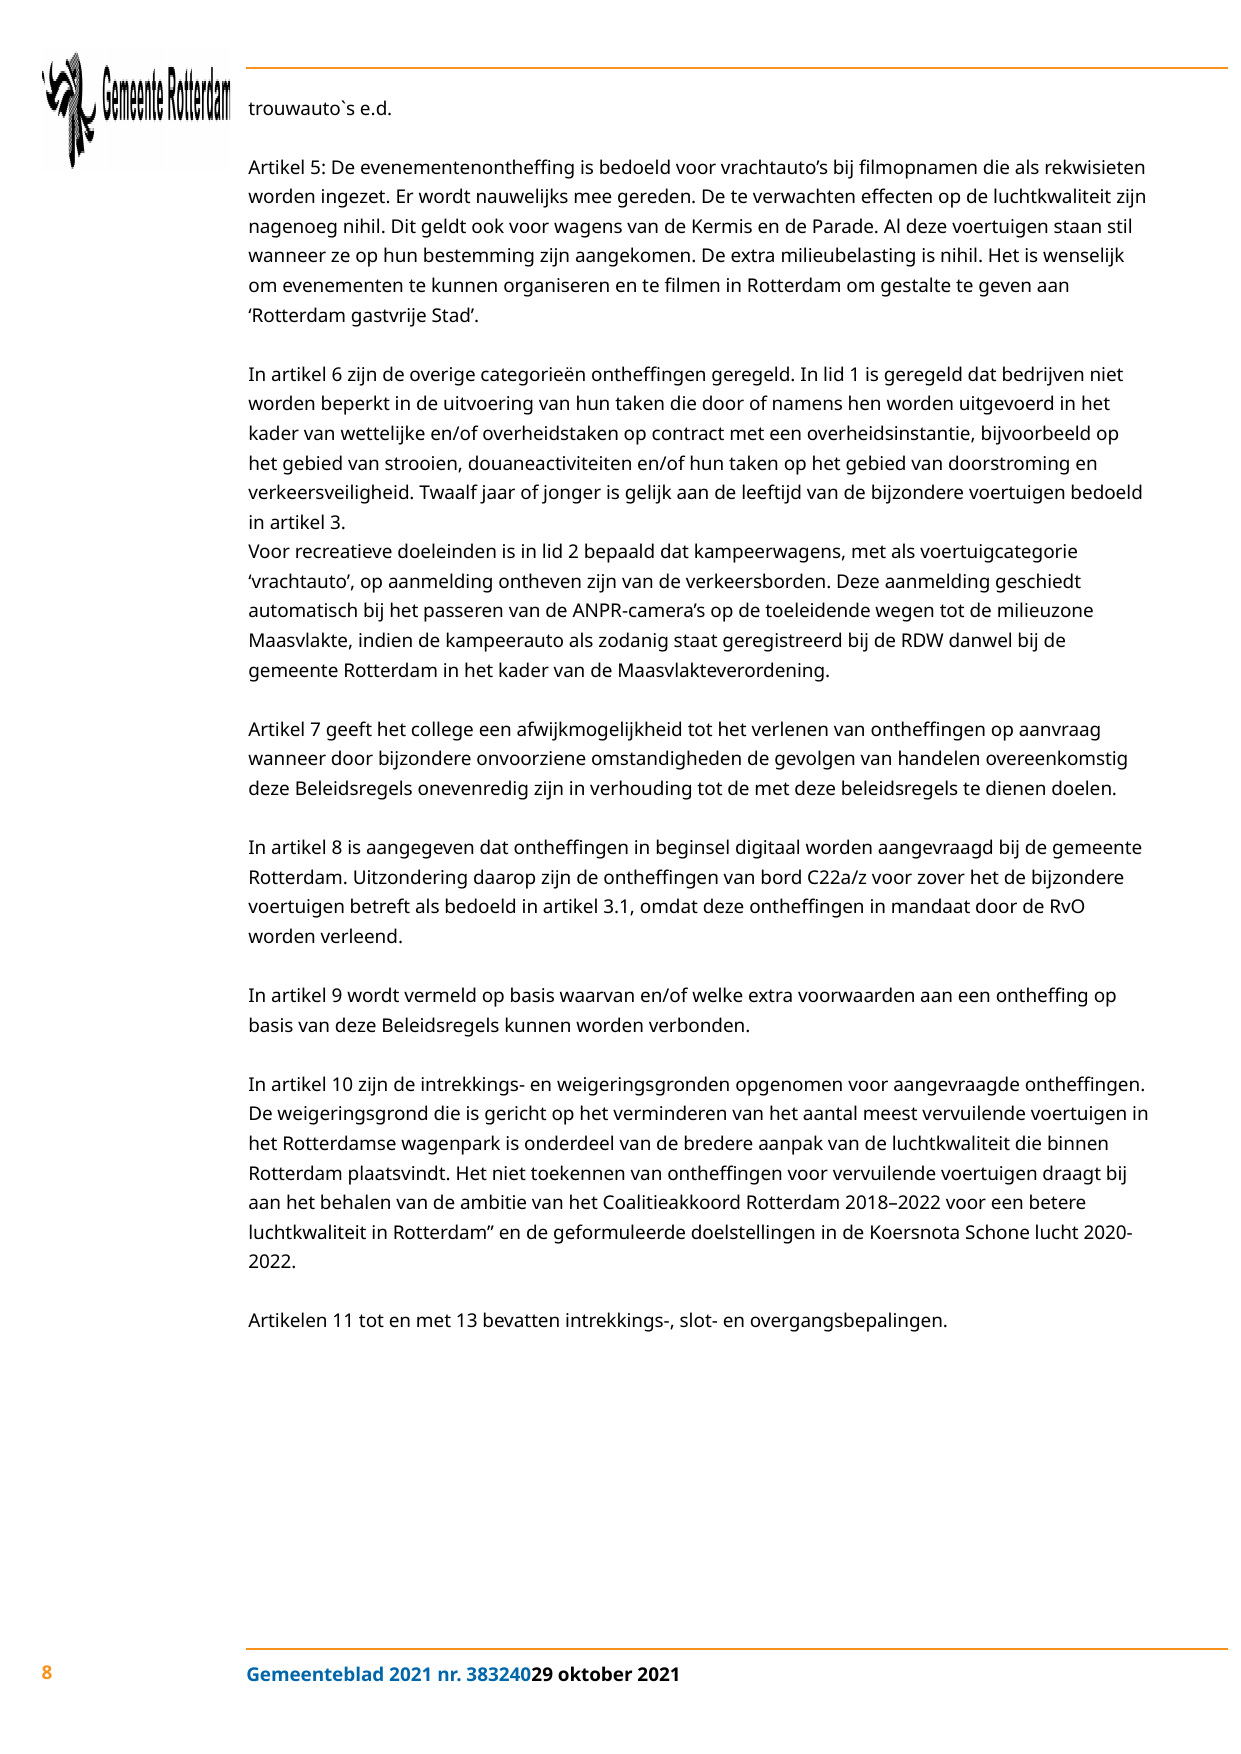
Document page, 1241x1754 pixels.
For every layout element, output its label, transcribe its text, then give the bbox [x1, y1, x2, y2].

text Artikel 5: De evenementenontheffing is bedoeld voor vrachtauto’s bij filmopnamen die als rekwisieten worden ingezet. Er wordt nauwelijks mee gereden. De te verwachten effecten op de luchtkwaliteit zijn nagenoeg nihil. Dit geldt ook voor wagens van de Kermis en de Parade. Al deze voertuigen staan stil wanneer ze op hun bestemming zijn aangekomen. De extra milieubelasting is nihil. Het is wenselijk om evenementen te kunnen organiseren en te filmen in Rotterdam om gestalte te geven aan ‘Rotterdam gastvrije Stad’. [248, 154, 1152, 328]
text Artikel 7 geeft het college een afwijkmogelijkheid tot het verlenen van ontheffingen op aanvraag wanneer door bijzondere onvoorziene omstandigheden de gevolgen van handelen overeenkomstig deze Beleidsregels onevenredig zijn in verhouding tot de met deze beleidsregels te dienen doelen. [248, 716, 1152, 801]
text Voor recreatieve doeleinden is in lid 2 bepaald dat kampeerwagens, met als voertuigcategorie ‘vrachtauto’, op aanmelding ontheven zijn van de verkeersborden. Deze aanmelding geschiedt automatisch bij het passeren van de ANPR-camera’s op de toeleidende wegen tot de milieuzone Maasvlakte, indien de kampeerauto als zodanig staat geregistreerd bij de RDW danwel bij de gemeente Rotterdam in het kader van de Maasvlakteverordening. [248, 538, 1152, 683]
text Artikelen 11 tot en met 13 bevatten intrekkings-, slot- en overgangsbepalingen. [248, 1308, 1152, 1333]
text In artikel 10 zijn de intrekkings- en weigeringsgronden opgenomen voor aangevraagde ontheffingen. De weigeringsgrond die is gericht op het verminderen van het aantal meest vervuilende voertuigen in het Rotterdamse wagenpark is onderdeel van de bredere aanpak van de luchtkwaliteit die binnen Rotterdam plaatsvindt. Het niet toekennen van ontheffingen voor vervuilende voertuigen draagt bij aan het behalen van de ambitie van het Coalitieakkoord Rotterdam 2018–2022 voor een betere luchtkwaliteit in Rotterdam” en de geformuleerde doelstellingen in de Koersnota Schone lucht 2020-2022. [248, 1071, 1152, 1274]
text trouwauto`s e.d. [248, 95, 1152, 121]
text In artikel 8 is aangegeven dat ontheffingen in beginsel digitaal worden aangevraagd bij de gemeente Rotterdam. Uitzondering daarop zijn de ontheffingen van bord C22a/z voor zover het de bijzondere voertuigen betreft als bedoeld in artikel 3.1, omdat deze ontheffingen in mandaat door de RvO worden verleend. [248, 834, 1152, 949]
text In artikel 6 zijn de overige categorieën ontheffingen geregeld. In lid 1 is geregeld dat bedrijven niet worden beperkt in de uitvoering van hun taken die door of namens hen worden uitgevoerd in het kader van wettelijke en/of overheidstaken op contract met een overheidsinstantie, bijvoorbeeld op het gebied van strooien, douaneactiviteiten en/of hun taken op het gebied van doorstroming en verkeersveiligheid. Twaalf jaar of jonger is gelijk aan de leeftijd van de bijzondere voertuigen bedoeld in artikel 3. [248, 361, 1152, 535]
picture [41, 47, 231, 172]
text In artikel 9 wordt vermeld op basis waarvan en/of welke extra voorwaarden aan een ontheffing op basis van deze Beleidsregels kunnen worden verbonden. [248, 982, 1152, 1038]
